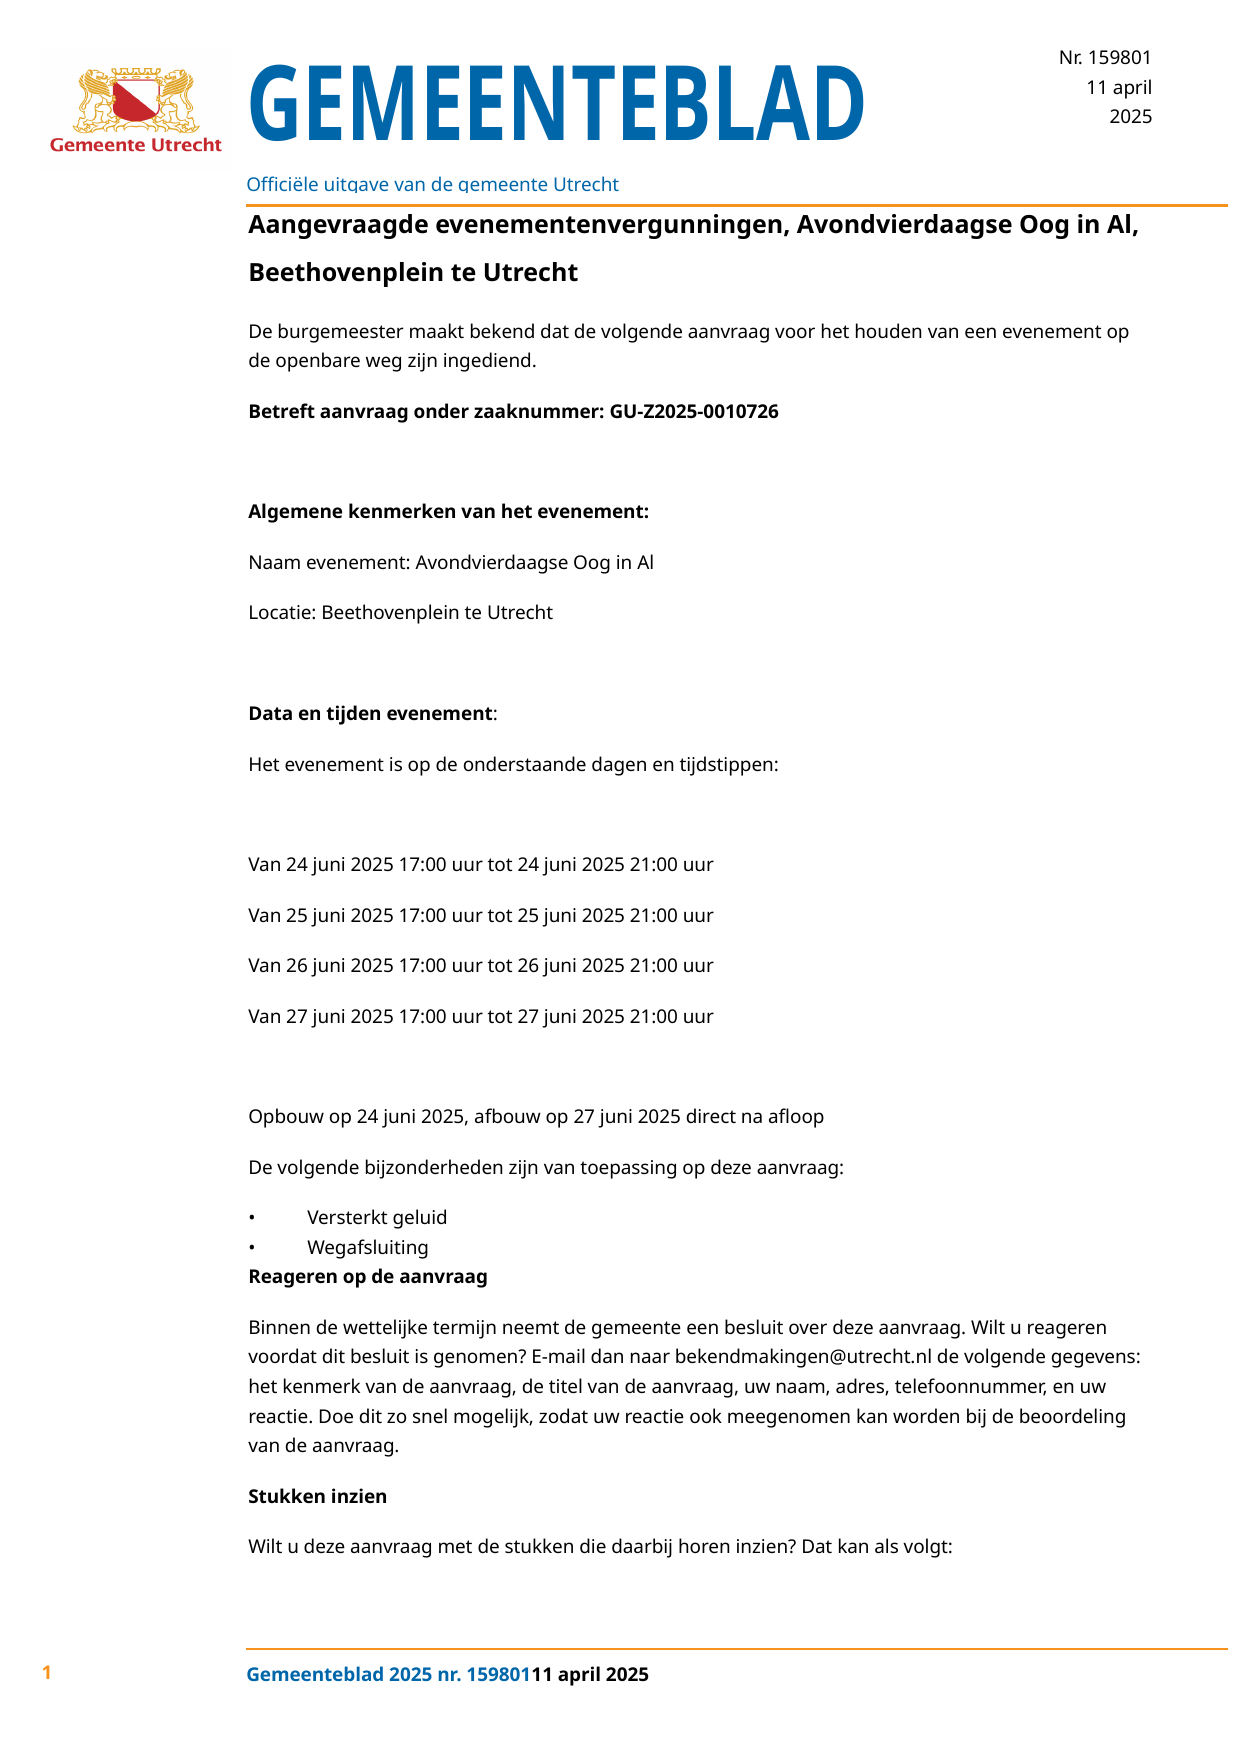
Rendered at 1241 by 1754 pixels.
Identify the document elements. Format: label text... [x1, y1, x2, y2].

text Binnen de wettelijke termijn neemt de gemeente een besluit over deze aanvraag. Wilt u reageren voordat dit besluit is genomen? E-mail dan naar bekendmakingen@utrecht.nl de volgende gegevens: het kenmerk van de aanvraag, de titel van de aanvraag, uw naam, adres, telefoonnummer, en uw reactie. Doe dit zo snel mogelijk, zodat uw reactie ook meegenomen kan worden bij de beoordeling van de aanvraag. [248, 1314, 1152, 1458]
text Naam evenement: Avondvierdaagse Oog in Al [248, 549, 1152, 575]
text Van 24 juni 2025 17:00 uur tot 24 juni 2025 21:00 uur [248, 852, 1152, 877]
text Locatie: Beethovenplein te Utrecht [248, 599, 1152, 625]
text Opbouw op 24 juni 2025, afbouw op 27 juni 2025 direct na afloop [248, 1104, 1152, 1129]
list Versterkt geluid [248, 1204, 1152, 1230]
text Van 25 juni 2025 17:00 uur tot 25 juni 2025 21:00 uur [248, 902, 1152, 928]
text De volgende bijzonderheden zijn van toepassing op deze aanvraag: [248, 1154, 1152, 1180]
text Betreft aanvraag onder zaaknummer: GU-Z2025-0010726 [248, 398, 1152, 424]
text Wilt u deze aanvraag met de stukken die daarbij horen inzien? Dat kan als volgt: [248, 1533, 1152, 1559]
text Stukken inzien [248, 1483, 1152, 1509]
text Het evenement is op de onderstaande dagen en tijdstippen: [248, 751, 1152, 777]
text Data en tijden evenement: [248, 700, 1152, 726]
text Van 27 juni 2025 17:00 uur tot 27 juni 2025 21:00 uur [248, 1003, 1152, 1029]
picture [41, 47, 231, 172]
list Wegafsluiting [248, 1234, 1152, 1260]
text De burgemeester maakt bekend dat de volgende aanvraag voor het houden van een evenement op de openbare weg zijn ingediend. [248, 318, 1152, 373]
text Algemene kenmerken van het evenement: [248, 499, 1152, 524]
text Reageren op de aanvraag [248, 1264, 1152, 1289]
text Aangevraagde evenementenvergunningen, Avondvierdaagse Oog in Al, Beethovenplein te Utrecht [248, 207, 1152, 288]
text Van 26 juni 2025 17:00 uur tot 26 juni 2025 21:00 uur [248, 952, 1152, 978]
